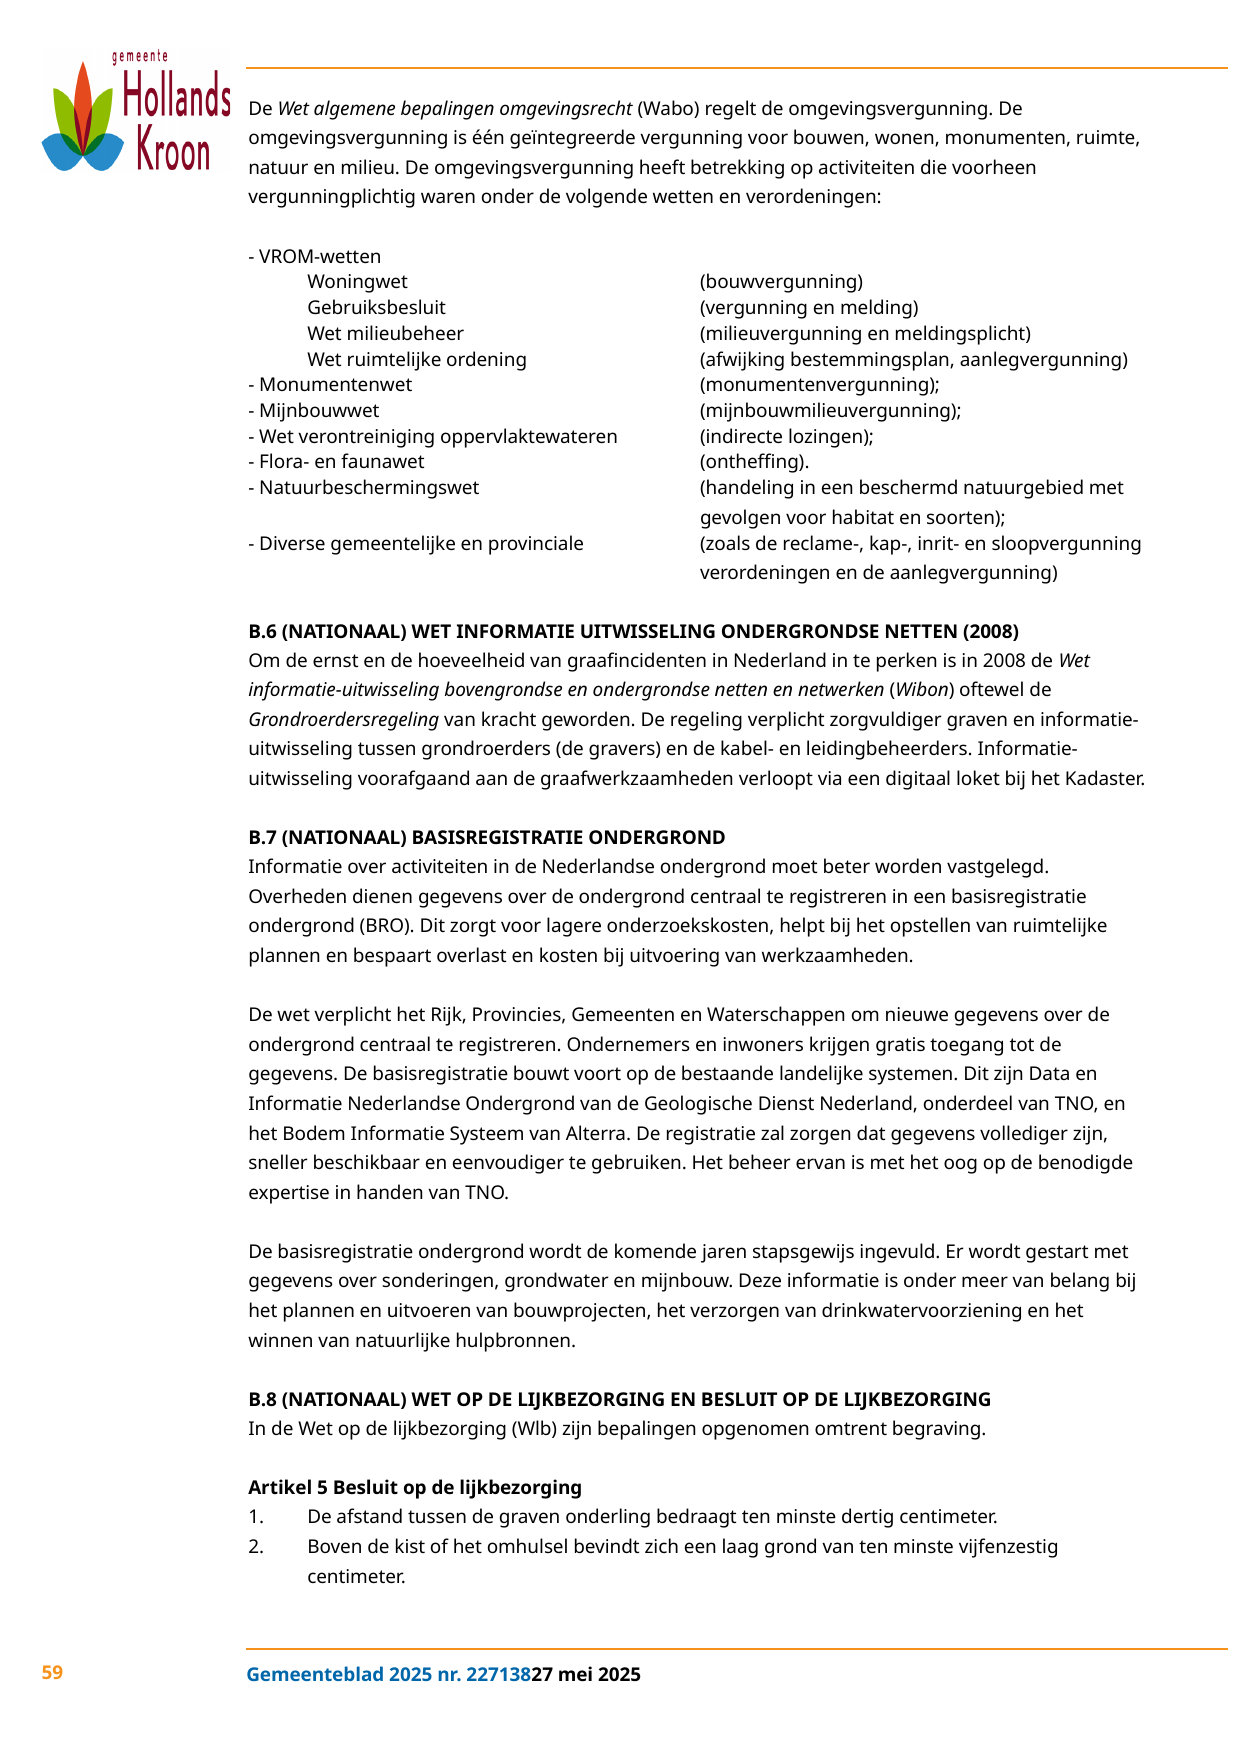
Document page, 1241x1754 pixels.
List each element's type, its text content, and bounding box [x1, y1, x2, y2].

table_header B.6 (NATIONAAL) WET INFORMATIE UITWISSELING ONDERGRONDSE NETTEN (2008) [248, 618, 1152, 644]
table_cell - Flora- en faunawet [248, 449, 700, 474]
text De Wet algemene bepalingen omgevingsrecht (Wabo) regelt de omgevingsvergunning. De omgevingsvergunning is één geïntegreerde vergunning voor bouwen, wonen, monumenten, ruimte, natuur en milieu. De omgevingsvergunning heeft betrekking op activiteiten die voorheen vergunningplichtig waren onder de volgende wetten en verordeningen: [248, 95, 1152, 209]
table_cell (monumentenvergunning); [700, 371, 1152, 397]
table_cell - Wet verontreiniging oppervlaktewateren [248, 423, 700, 449]
table_cell (mijnbouwmilieuvergunning); [700, 397, 1152, 423]
text Om de ernst en de hoeveelheid van graafincidenten in Nederland in te perken is in 2008 de Wet informatie-uitwisseling bovengrondse en ondergrondse netten en netwerken (Wibon) oftewel de Grondroerdersregeling van kracht geworden. De regeling verplicht zorgvuldiger graven en informatie-uitwisseling tussen grondroerders (de gravers) en de kabel- en leidingbeheerders. Informatie-uitwisseling voorafgaand aan de graafwerkzaamheden verloopt via een digitaal loket bij het Kadaster. [248, 647, 1152, 791]
table_cell Gebruiksbesluit [248, 294, 700, 320]
table_header [700, 243, 1152, 268]
table_cell (bouwvergunning) [700, 269, 1152, 294]
text Artikel 5 Besluit op de lijkbezorging [248, 1474, 1152, 1500]
table_cell Woningwet [248, 269, 700, 294]
table_cell (ontheffing). [700, 449, 1152, 474]
table_cell - Mijnbouwwet [248, 397, 700, 423]
picture [41, 47, 231, 172]
list Boven de kist of het omhulsel bevindt zich een laag grond van ten minste vijfenzestig centimeter. [248, 1533, 1152, 1589]
text In de Wet op de lijkbezorging (Wlb) zijn bepalingen opgenomen omtrent begraving. [248, 1415, 1152, 1441]
text Informatie over activiteiten in de Nederlandse ondergrond moet beter worden vastgelegd. Overheden dienen gegevens over de ondergrond centraal te registreren in een basisregistratie ondergrond (BRO). Dit zorgt voor lagere onderzoekskosten, helpt bij het opstellen van ruimtelijke plannen en bespaart overlast en kosten bij uitvoering van werkzaamheden. [248, 853, 1152, 968]
text De basisregistratie ondergrond wordt de komende jaren stapsgewijs ingevuld. Er wordt gestart met gegevens over sonderingen, grondwater en mijnbouw. Deze informatie is onder meer van belang bij het plannen en uitvoeren van bouwprojecten, het verzorgen van drinkwatervoorziening en het winnen van natuurlijke hulpbronnen. [248, 1238, 1152, 1352]
table_cell Wet milieubeheer [248, 320, 700, 346]
table_header B.7 (NATIONAAL) BASISREGISTRATIE ONDERGROND [248, 825, 1152, 850]
table_cell (zoals de reclame-, kap-, inrit- en sloopvergunning verordeningen en de aanlegvergunning) [700, 530, 1152, 585]
table_cell (afwijking bestemmingsplan, aanlegvergunning) [700, 346, 1152, 371]
text De wet verplicht het Rijk, Provincies, Gemeenten en Waterschappen om nieuwe gegevens over de ondergrond centraal te registreren. Ondernemers en inwoners krijgen gratis toegang tot de gegevens. De basisregistratie bouwt voort op de bestaande landelijke systemen. Dit zijn Data en Informatie Nederlandse Ondergrond van de Geologische Dienst Nederland, onderdeel van TNO, en het Bodem Informatie Systeem van Alterra. De registratie zal zorgen dat gegevens vollediger zijn, sneller beschikbaar en eenvoudiger te gebruiken. Het beheer ervan is met het oog op de benodigde expertise in handen van TNO. [248, 1001, 1152, 1204]
table_cell (vergunning en melding) [700, 294, 1152, 320]
table_cell (indirecte lozingen); [700, 423, 1152, 449]
table_header - VROM-wetten [248, 243, 700, 268]
list De afstand tussen de graven onderling bedraagt ten minste dertig centimeter. [248, 1504, 1152, 1529]
table_cell (milieuvergunning en meldingsplicht) [700, 320, 1152, 346]
table_cell - Monumentenwet [248, 371, 700, 397]
table_cell (handeling in een beschermd natuurgebied met gevolgen voor habitat en soorten); [700, 474, 1152, 530]
table_cell Wet ruimtelijke ordening [248, 346, 700, 371]
table_header B.8 (NATIONAAL) WET OP DE LIJKBEZORGING EN BESLUIT OP DE LIJKBEZORGING [248, 1386, 1152, 1412]
table_cell - Natuurbeschermingswet [248, 474, 700, 530]
table_cell - Diverse gemeentelijke en provinciale [248, 530, 700, 585]
